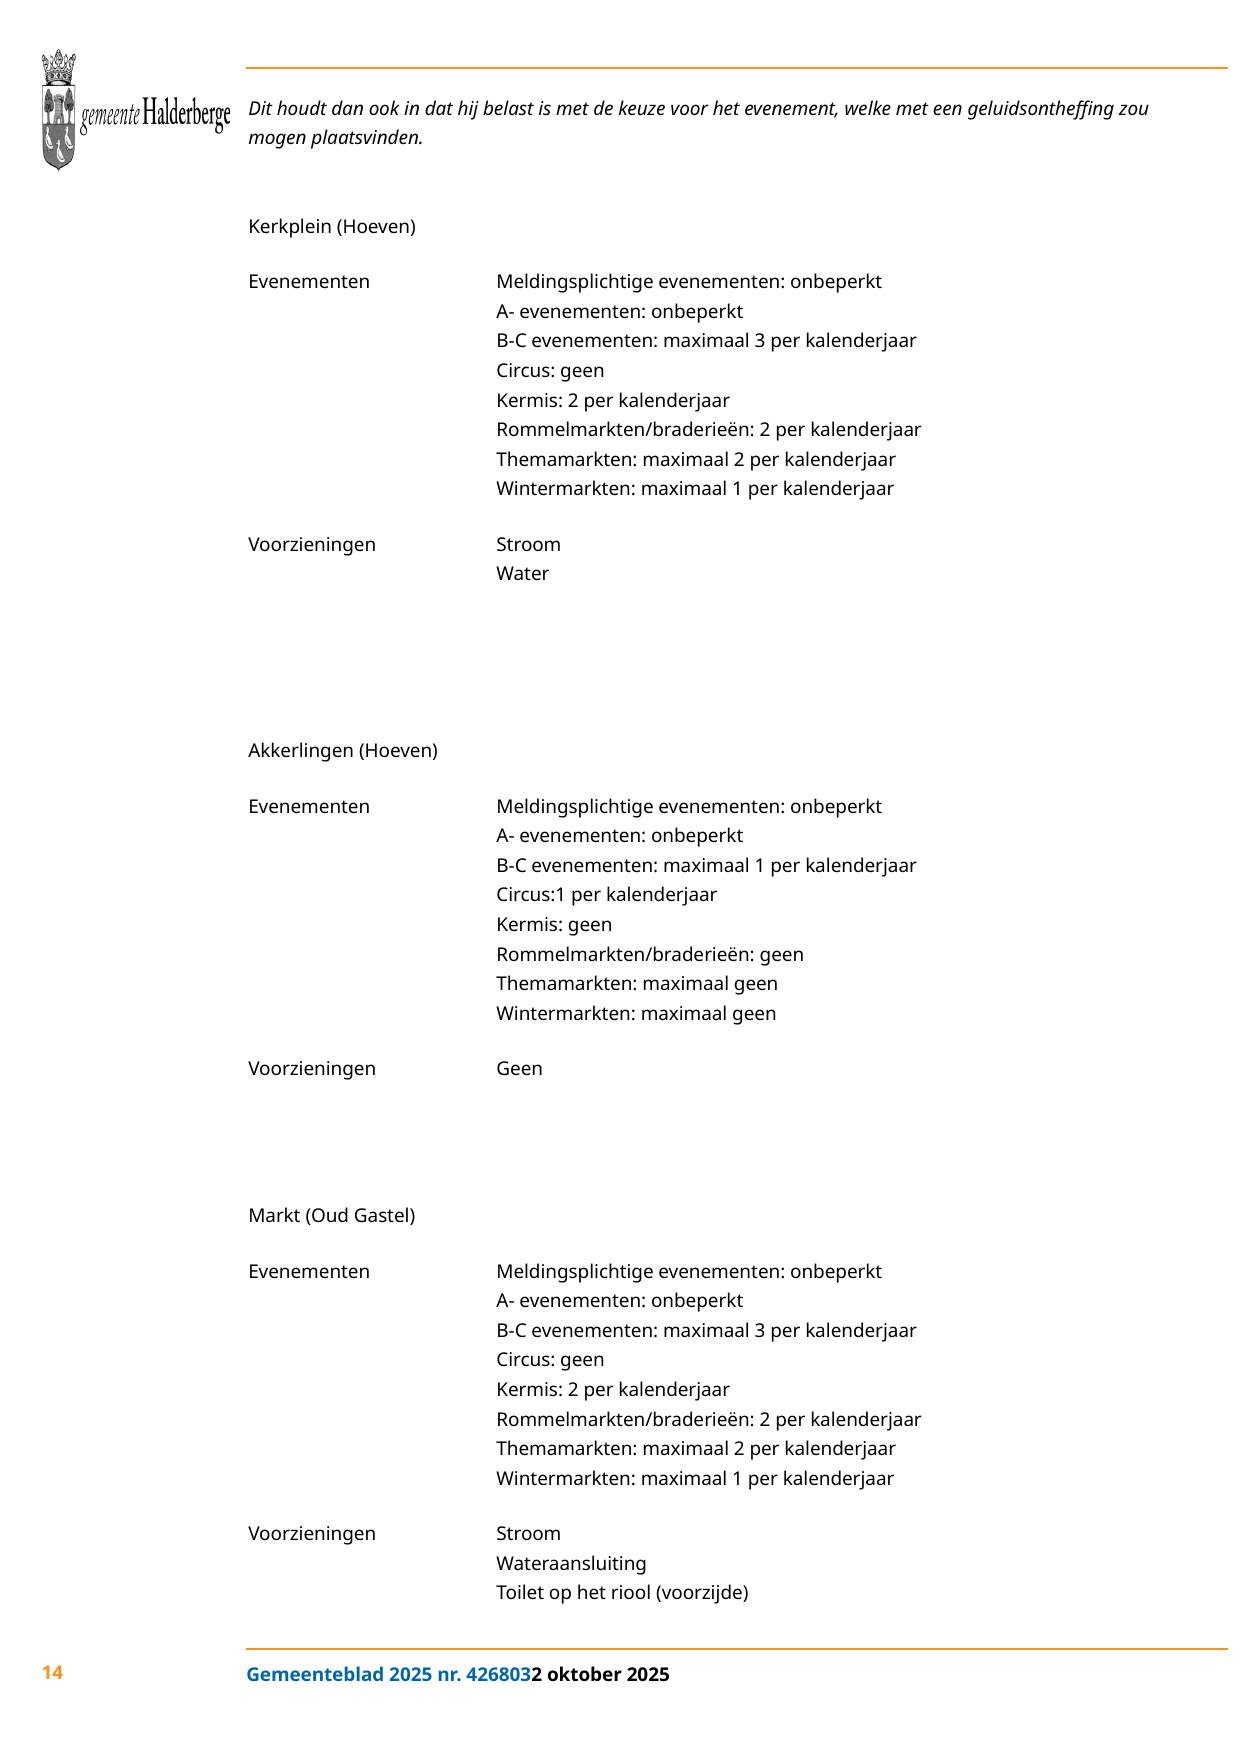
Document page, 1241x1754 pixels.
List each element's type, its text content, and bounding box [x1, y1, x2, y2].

table_header Markt (Oud Gastel) [248, 1173, 1152, 1258]
table_cell Evenementen [248, 793, 496, 1055]
table_cell Meldingsplichtige evenementen: onbeperkt A- evenementen: onbeperkt B-C evenementen: maximaal 3 per kalenderjaar Circus: geen Kermis: 2 per kalenderjaar Rommelmarkten/braderieën: 2 per kalenderjaar Themamarkten: maximaal 2 per kalenderjaar Wintermarkten: maximaal 1 per kalenderjaar [496, 269, 1152, 531]
table_header Kerkplein (Hoeven) [248, 184, 1152, 268]
table_cell Stroom Water [496, 531, 1152, 616]
text Dit houdt dan ook in dat hij belast is met de keuze voor het evenement, welke met een geluidsontheffing zou mogen plaatsvinden. [248, 95, 1152, 150]
table_cell Evenementen [248, 1258, 496, 1520]
table_cell Geen [496, 1055, 1152, 1081]
table_cell Evenementen [248, 269, 496, 531]
table_header Akkerlingen (Hoeven) [248, 708, 1152, 793]
table_cell Meldingsplichtige evenementen: onbeperkt A- evenementen: onbeperkt B-C evenementen: maximaal 1 per kalenderjaar Circus:1 per kalenderjaar Kermis: geen Rommelmarkten/braderieën: geen Themamarkten: maximaal geen Wintermarkten: maximaal geen [496, 793, 1152, 1055]
table_cell Voorzieningen [248, 1520, 496, 1605]
table_cell Meldingsplichtige evenementen: onbeperkt A- evenementen: onbeperkt B-C evenementen: maximaal 3 per kalenderjaar Circus: geen Kermis: 2 per kalenderjaar Rommelmarkten/braderieën: 2 per kalenderjaar Themamarkten: maximaal 2 per kalenderjaar Wintermarkten: maximaal 1 per kalenderjaar [496, 1258, 1152, 1520]
table_cell Voorzieningen [248, 531, 496, 616]
table_cell Stroom Wateraansluiting Toilet op het riool (voorzijde) [496, 1520, 1152, 1605]
picture [41, 47, 231, 172]
table_cell Voorzieningen [248, 1055, 496, 1081]
